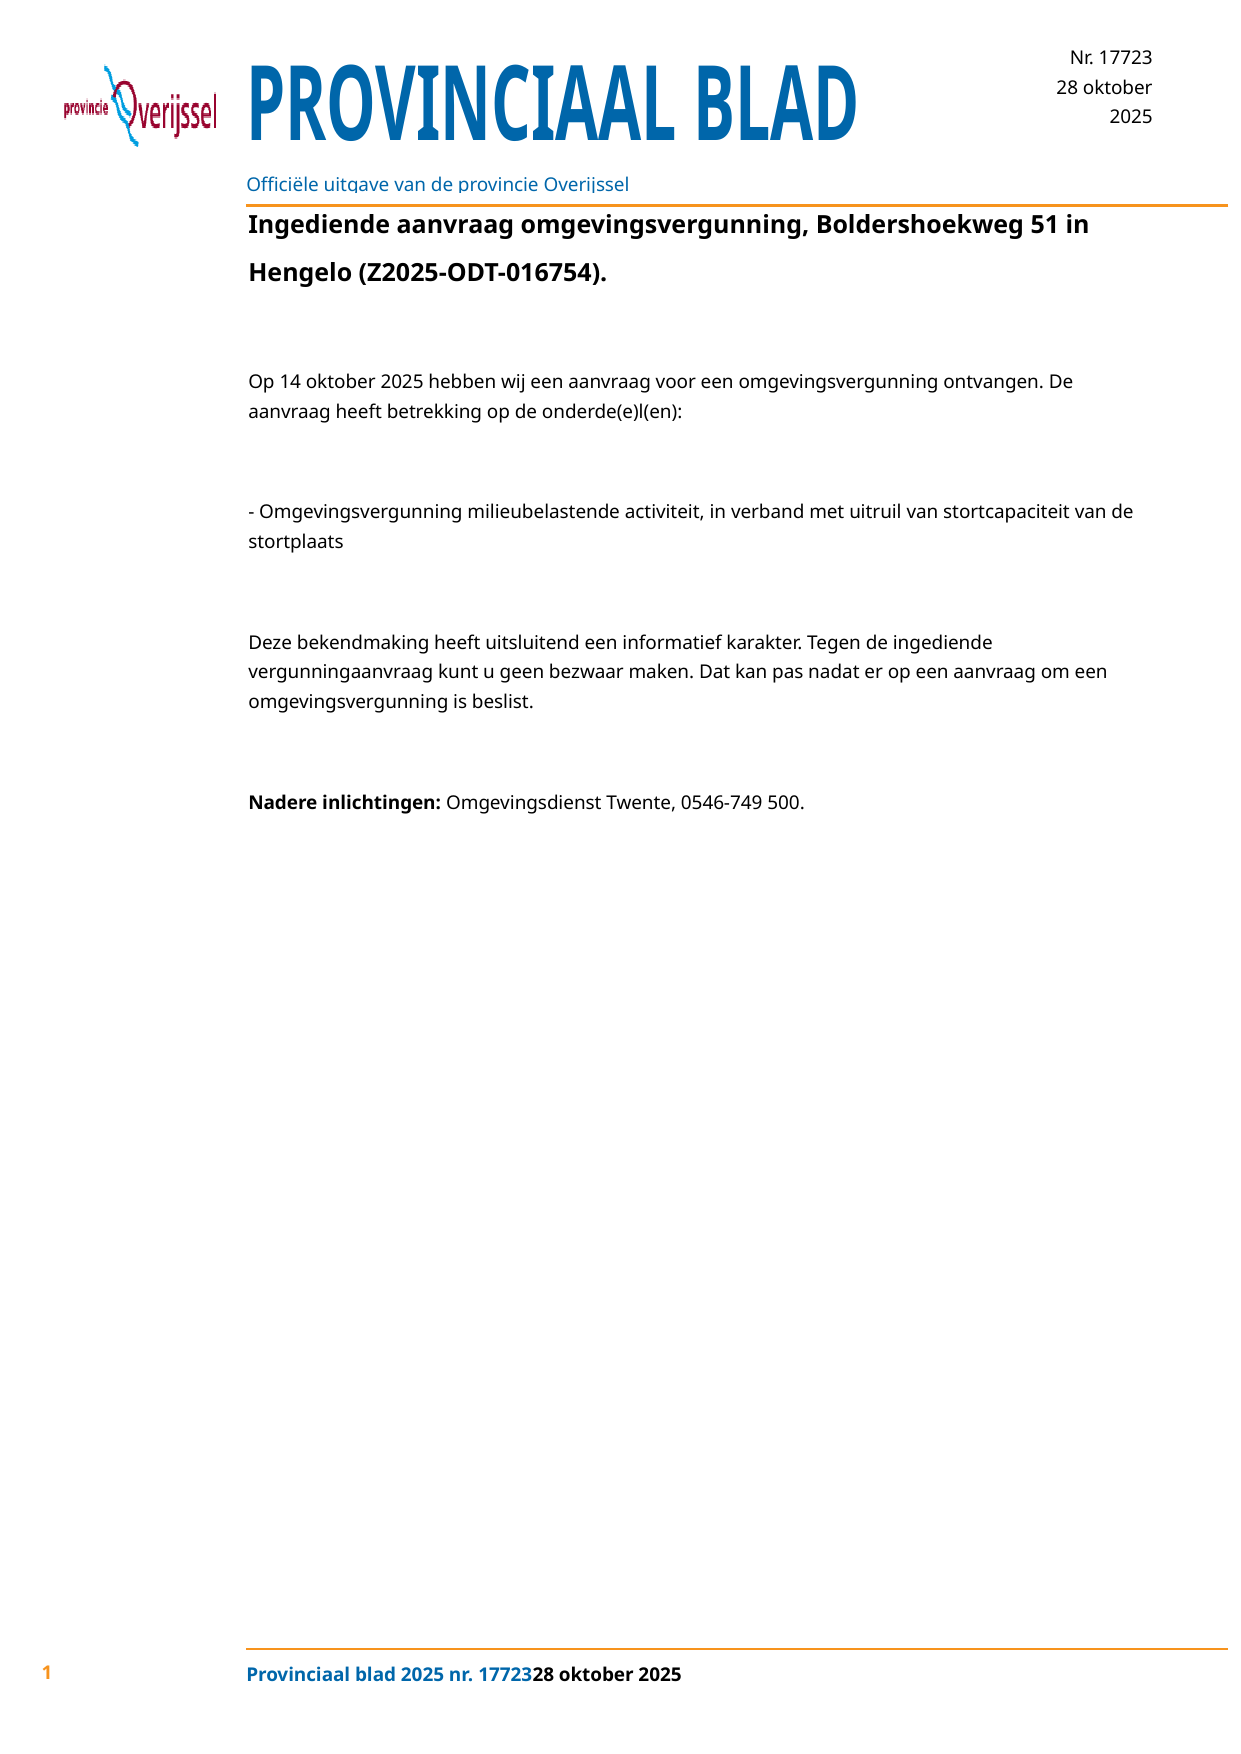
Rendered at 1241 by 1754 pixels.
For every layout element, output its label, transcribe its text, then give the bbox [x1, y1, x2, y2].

text Ingediende aanvraag omgevingsvergunning, Boldershoekweg 51 in Hengelo (Z2025-ODT-016754). [248, 207, 1152, 288]
text - Omgevingsvergunning milieubelastende activiteit, in verband met uitruil van stortcapaciteit van de stortplaats [248, 499, 1152, 554]
text Nadere inlichtingen: Omgevingsdienst Twente, 0546-749 500. [248, 789, 1152, 815]
picture [41, 47, 231, 172]
text Deze bekendmaking heeft uitsluitend een informatief karakter. Tegen de ingediende vergunningaanvraag kunt u geen bezwaar maken. Dat kan pas nadat er op een aanvraag om een omgevingsvergunning is beslist. [248, 629, 1152, 714]
text Op 14 oktober 2025 hebben wij een aanvraag voor een omgevingsvergunning ontvangen. De aanvraag heeft betrekking op de onderde(e)l(en): [248, 368, 1152, 424]
